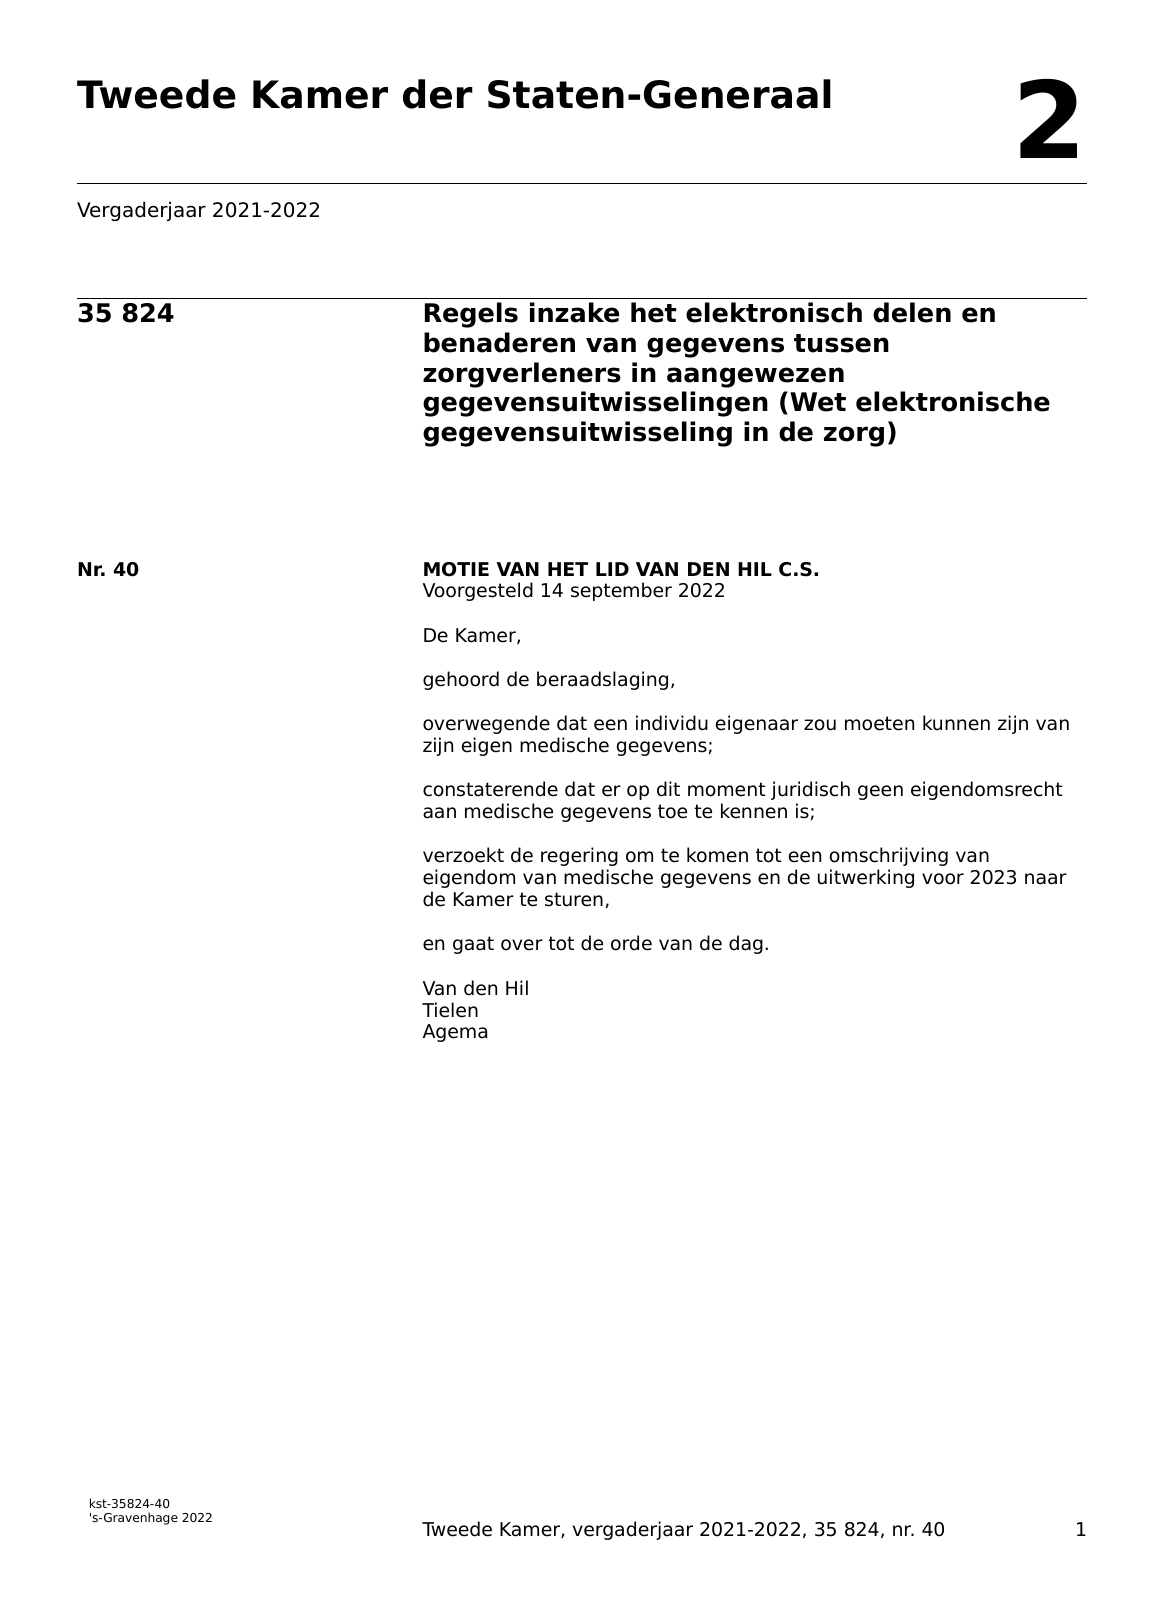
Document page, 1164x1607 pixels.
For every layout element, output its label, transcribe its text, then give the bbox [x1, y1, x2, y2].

table_header Tweede Kamer der Staten-Generaal [77, 59, 886, 183]
subtitle 35 824 Regels inzake het elektronisch delen en benaderen van gegevens tussen zorgverleners in aangewezen gegevensuitwisselingen (Wet elektronische gegevensuitwisseling in de zorg) [77, 299, 1087, 447]
text Tielen [422, 999, 1087, 1021]
text gehoord de beraadslaging, [422, 669, 1087, 691]
text constaterende dat er op dit moment juridisch geen eigendomsrecht aan medische gegevens toe te kennen is; [422, 779, 1087, 823]
table_cell Vergaderjaar 2021-2022 [77, 184, 1087, 298]
text overwegende dat een individu eigenaar zou moeten kunnen zijn van zijn eigen medische gegevens; [422, 713, 1087, 757]
text Agema [422, 1021, 1087, 1043]
text verzoekt de regering om te komen tot een omschrijving van eigendom van medische gegevens en de uitwerking voor 2023 naar de Kamer te sturen, [422, 845, 1087, 911]
text Voorgesteld 14 september 2022 [422, 580, 1087, 602]
text 's-Gravenhage 2022 [88, 1511, 323, 1525]
subtitle Nr. 40 MOTIE VAN HET LID VAN DEN HIL C.S. [77, 558, 1087, 580]
table_header 2 [886, 59, 1087, 183]
text kst-35824-40 [88, 1497, 323, 1511]
text Van den Hil [422, 977, 1087, 999]
text De Kamer, [422, 624, 1087, 647]
text en gaat over tot de orde van de dag. [422, 933, 1087, 955]
